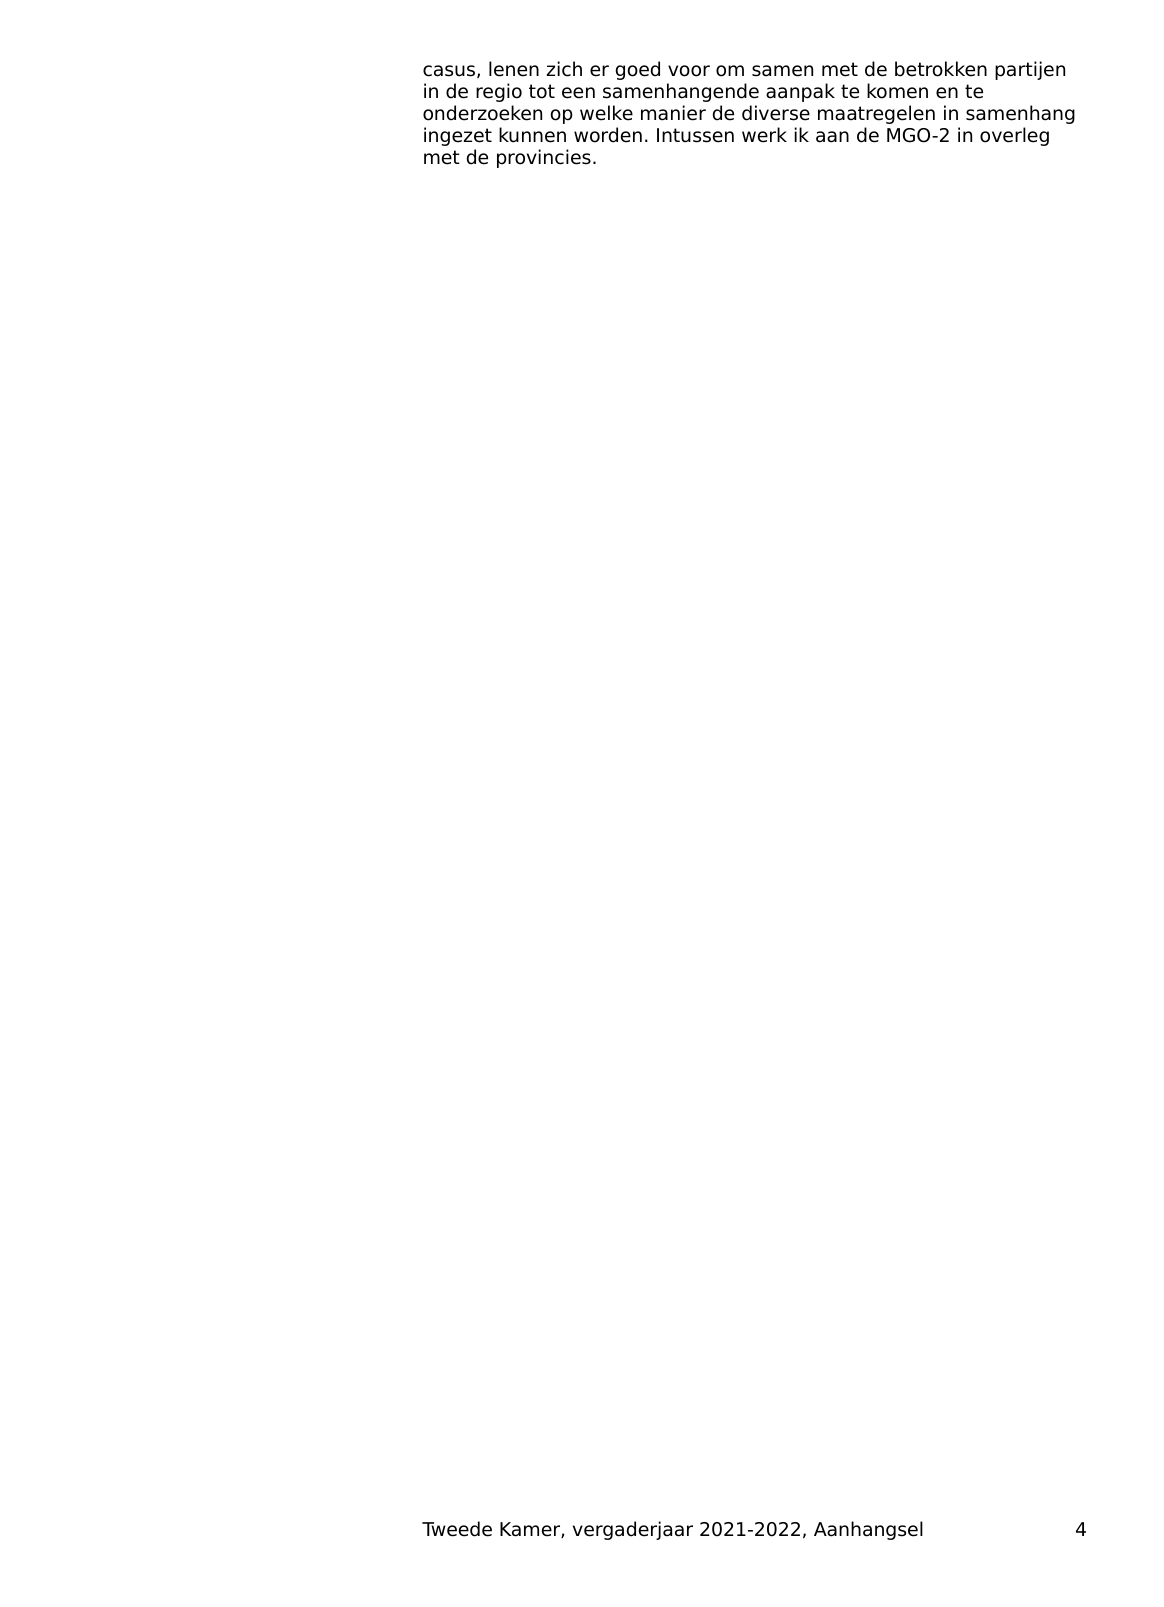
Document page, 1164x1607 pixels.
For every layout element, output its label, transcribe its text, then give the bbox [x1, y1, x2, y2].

text casus, lenen zich er goed voor om samen met de betrokken partijen in de regio tot een samenhangende aanpak te komen en te onderzoeken op welke manier de diverse maatregelen in samenhang ingezet kunnen worden. Intussen werk ik aan de MGO-2 in overleg met de provincies. [422, 59, 1087, 169]
